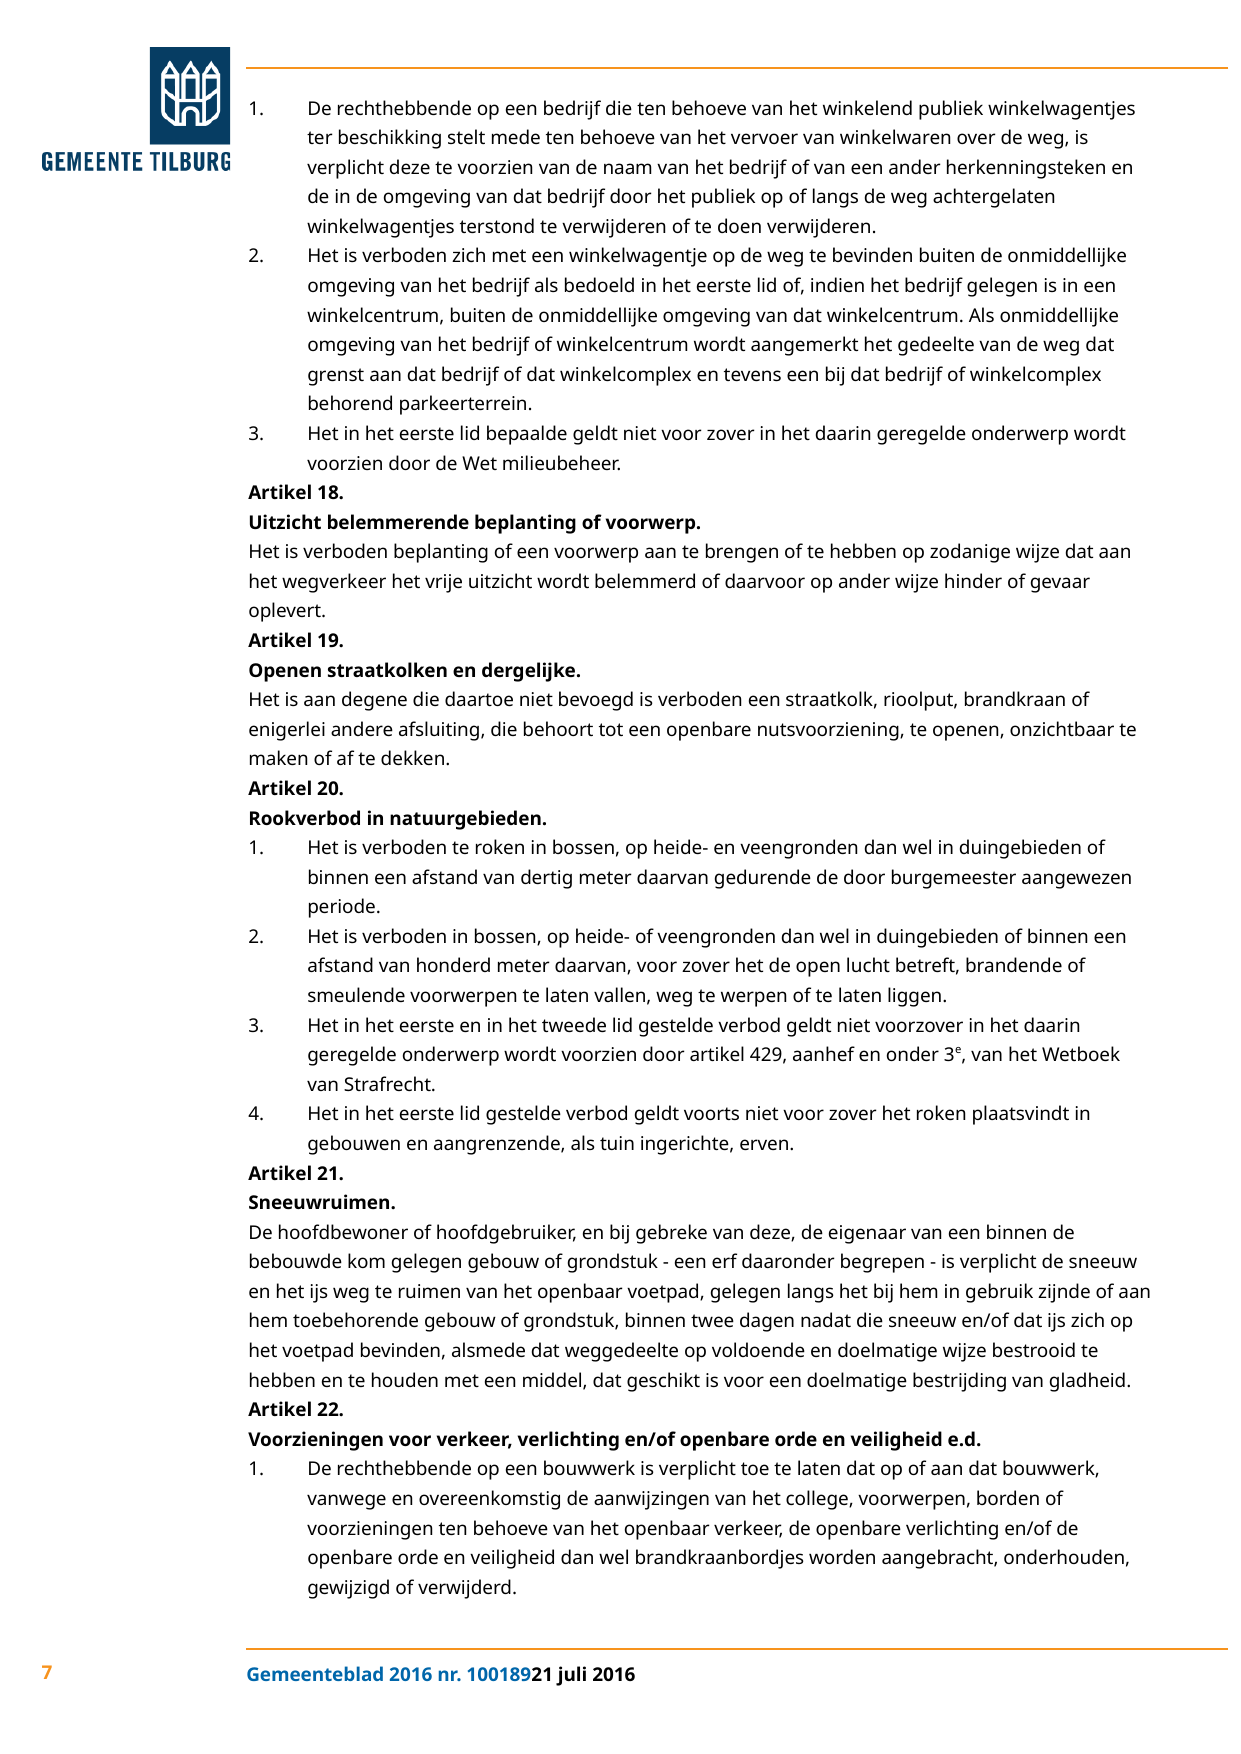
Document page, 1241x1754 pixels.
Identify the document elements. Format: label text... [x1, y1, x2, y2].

picture [41, 47, 231, 172]
list Het in het eerste lid gestelde verbod geldt voorts niet voor zover het roken plaatsvindt in gebouwen en aangrenzende, als tuin ingerichte, erven. [248, 1101, 1152, 1156]
list Het is verboden zich met een winkelwagentje op de weg te bevinden buiten de onmiddellijke omgeving van het bedrijf als bedoeld in het eerste lid of, indien het bedrijf gelegen is in een winkelcentrum, buiten de onmiddellijke omgeving van dat winkelcentrum. Als onmiddellijke omgeving van het bedrijf of winkelcentrum wordt aangemerkt het gedeelte van de weg dat grenst aan dat bedrijf of dat winkelcomplex en tevens een bij dat bedrijf of winkelcomplex behorend parkeerterrein. [248, 243, 1152, 416]
list Het in het eerste en in het tweede lid gestelde verbod geldt niet voorzover in het daarin geregelde onderwerp wordt voorzien door artikel 429, aanhef en onder 3e, van het Wetboek van Strafrecht. [248, 1012, 1152, 1097]
text Het is aan degene die daartoe niet bevoegd is verboden een straatkolk, rioolput, brandkraan of enigerlei andere afsluiting, die behoort tot een openbare nutsvoorziening, te openen, onzichtbaar te maken of af te dekken. [248, 686, 1152, 771]
text Artikel 19. [248, 627, 1152, 653]
text Artikel 20. [248, 775, 1152, 801]
text Rookverbod in natuurgebieden. [248, 805, 1152, 831]
text Artikel 21. [248, 1160, 1152, 1186]
text Artikel 18. [248, 479, 1152, 505]
list Het is verboden in bossen, op heide- of veengronden dan wel in duingebieden of binnen een afstand van honderd meter daarvan, voor zover het de open lucht betreft, brandende of smeulende voorwerpen te laten vallen, weg te werpen of te laten liggen. [248, 923, 1152, 1008]
text Artikel 22. [248, 1396, 1152, 1422]
list Het is verboden te roken in bossen, op heide- en veengronden dan wel in duingebieden of binnen een afstand van dertig meter daarvan gedurende de door burgemeester aangewezen periode. [248, 834, 1152, 919]
text Openen straatkolken en dergelijke. [248, 657, 1152, 683]
text Het is verboden beplanting of een voorwerp aan te brengen of te hebben op zodanige wijze dat aan het wegverkeer het vrije uitzicht wordt belemmerd of daarvoor op ander wijze hinder of gevaar oplevert. [248, 538, 1152, 623]
list Het in het eerste lid bepaalde geldt niet voor zover in het daarin geregelde onderwerp wordt voorzien door de Wet milieubeheer. [248, 420, 1152, 476]
text Uitzicht belemmerende beplanting of voorwerp. [248, 509, 1152, 535]
list De rechthebbende op een bedrijf die ten behoeve van het winkelend publiek winkelwagentjes ter beschikking stelt mede ten behoeve van het vervoer van winkelwaren over de weg, is verplicht deze te voorzien van de naam van het bedrijf of van een ander herkenningsteken en de in de omgeving van dat bedrijf door het publiek op of langs de weg achtergelaten winkelwagentjes terstond te verwijderen of te doen verwijderen. [248, 95, 1152, 239]
list De rechthebbende op een bouwwerk is verplicht toe te laten dat op of aan dat bouwwerk, vanwege en overeenkomstig de aanwijzingen van het college, voorwerpen, borden of voorzieningen ten behoeve van het openbaar verkeer, de openbare verlichting en/of de openbare orde en veiligheid dan wel brandkraanbordjes worden aangebracht, onderhouden, gewijzigd of verwijderd. [248, 1456, 1152, 1600]
text Voorzieningen voor verkeer, verlichting en/of openbare orde en veiligheid e.d. [248, 1426, 1152, 1452]
text De hoofdbewoner of hoofdgebruiker, en bij gebreke van deze, de eigenaar van een binnen de bebouwde kom gelegen gebouw of grondstuk - een erf daaronder begrepen - is verplicht de sneeuw en het ijs weg te ruimen van het openbaar voetpad, gelegen langs het bij hem in gebruik zijnde of aan hem toebehorende gebouw of grondstuk, binnen twee dagen nadat die sneeuw en/of dat ijs zich op het voetpad bevinden, alsmede dat weggedeelte op voldoende en doelmatige wijze bestrooid te hebben en te houden met een middel, dat geschikt is voor een doelmatige bestrijding van gladheid. [248, 1219, 1152, 1393]
text Sneeuwruimen. [248, 1189, 1152, 1215]
